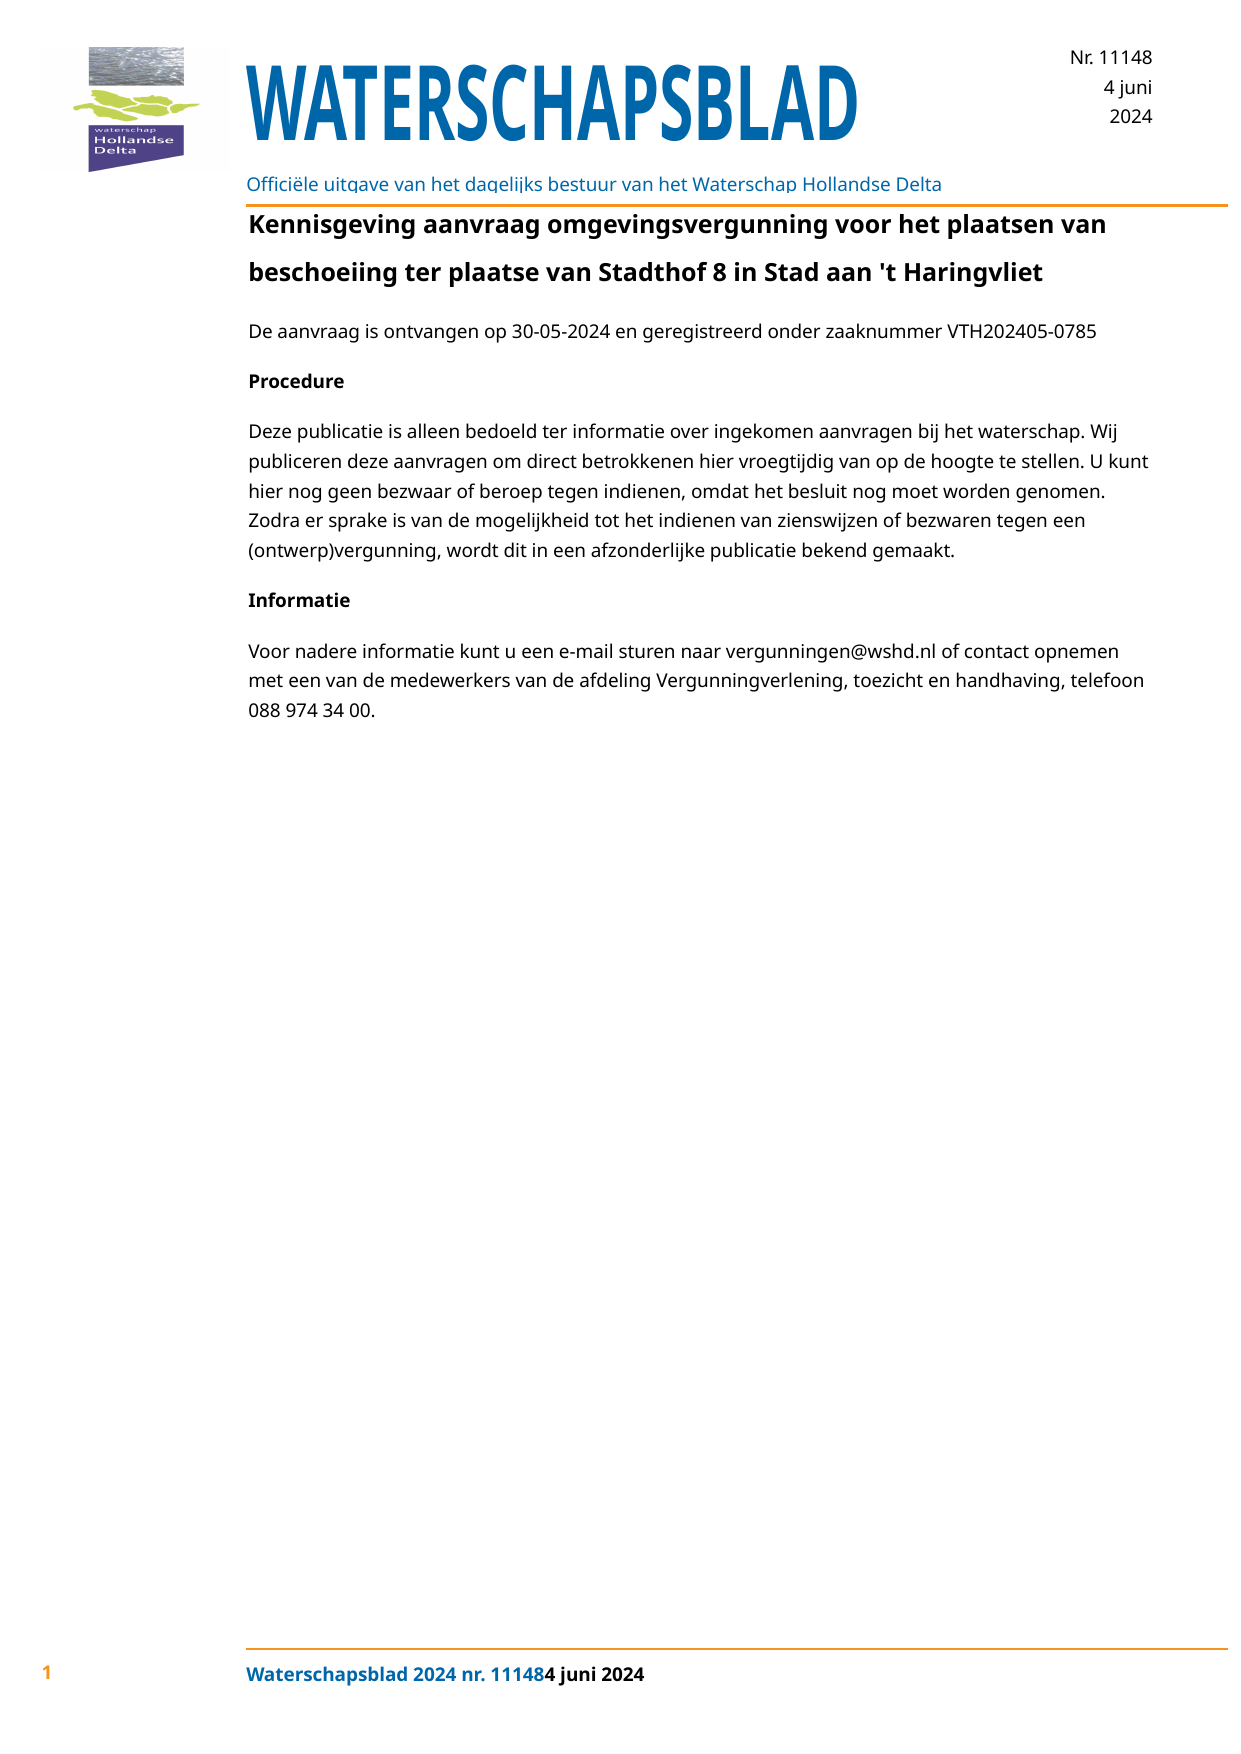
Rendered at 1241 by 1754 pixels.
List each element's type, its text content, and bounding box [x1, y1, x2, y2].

text Voor nadere informatie kunt u een e-mail sturen naar vergunningen@wshd.nl of contact opnemen met een van de medewerkers van de afdeling Vergunningverlening, toezicht en handhaving, telefoon 088 974 34 00. [248, 638, 1152, 723]
text Procedure [248, 368, 1152, 394]
text Kennisgeving aanvraag omgevingsvergunning voor het plaatsen van beschoeiing ter plaatse van Stadthof 8 in Stad aan 't Haringvliet [248, 207, 1152, 288]
text Informatie [248, 587, 1152, 613]
text Deze publicatie is alleen bedoeld ter informatie over ingekomen aanvragen bij het waterschap. Wij publiceren deze aanvragen om direct betrokkenen hier vroegtijdig van op de hoogte te stellen. U kunt hier nog geen bezwaar of beroep tegen indienen, omdat het besluit nog moet worden genomen. Zodra er sprake is van de mogelijkheid tot het indienen van zienswijzen of bezwaren tegen een (ontwerp)vergunning, wordt dit in een afzonderlijke publicatie bekend gemaakt. [248, 419, 1152, 563]
text De aanvraag is ontvangen op 30-05-2024 en geregistreerd onder zaaknummer VTH202405-0785 [248, 318, 1152, 344]
picture [41, 47, 231, 172]
